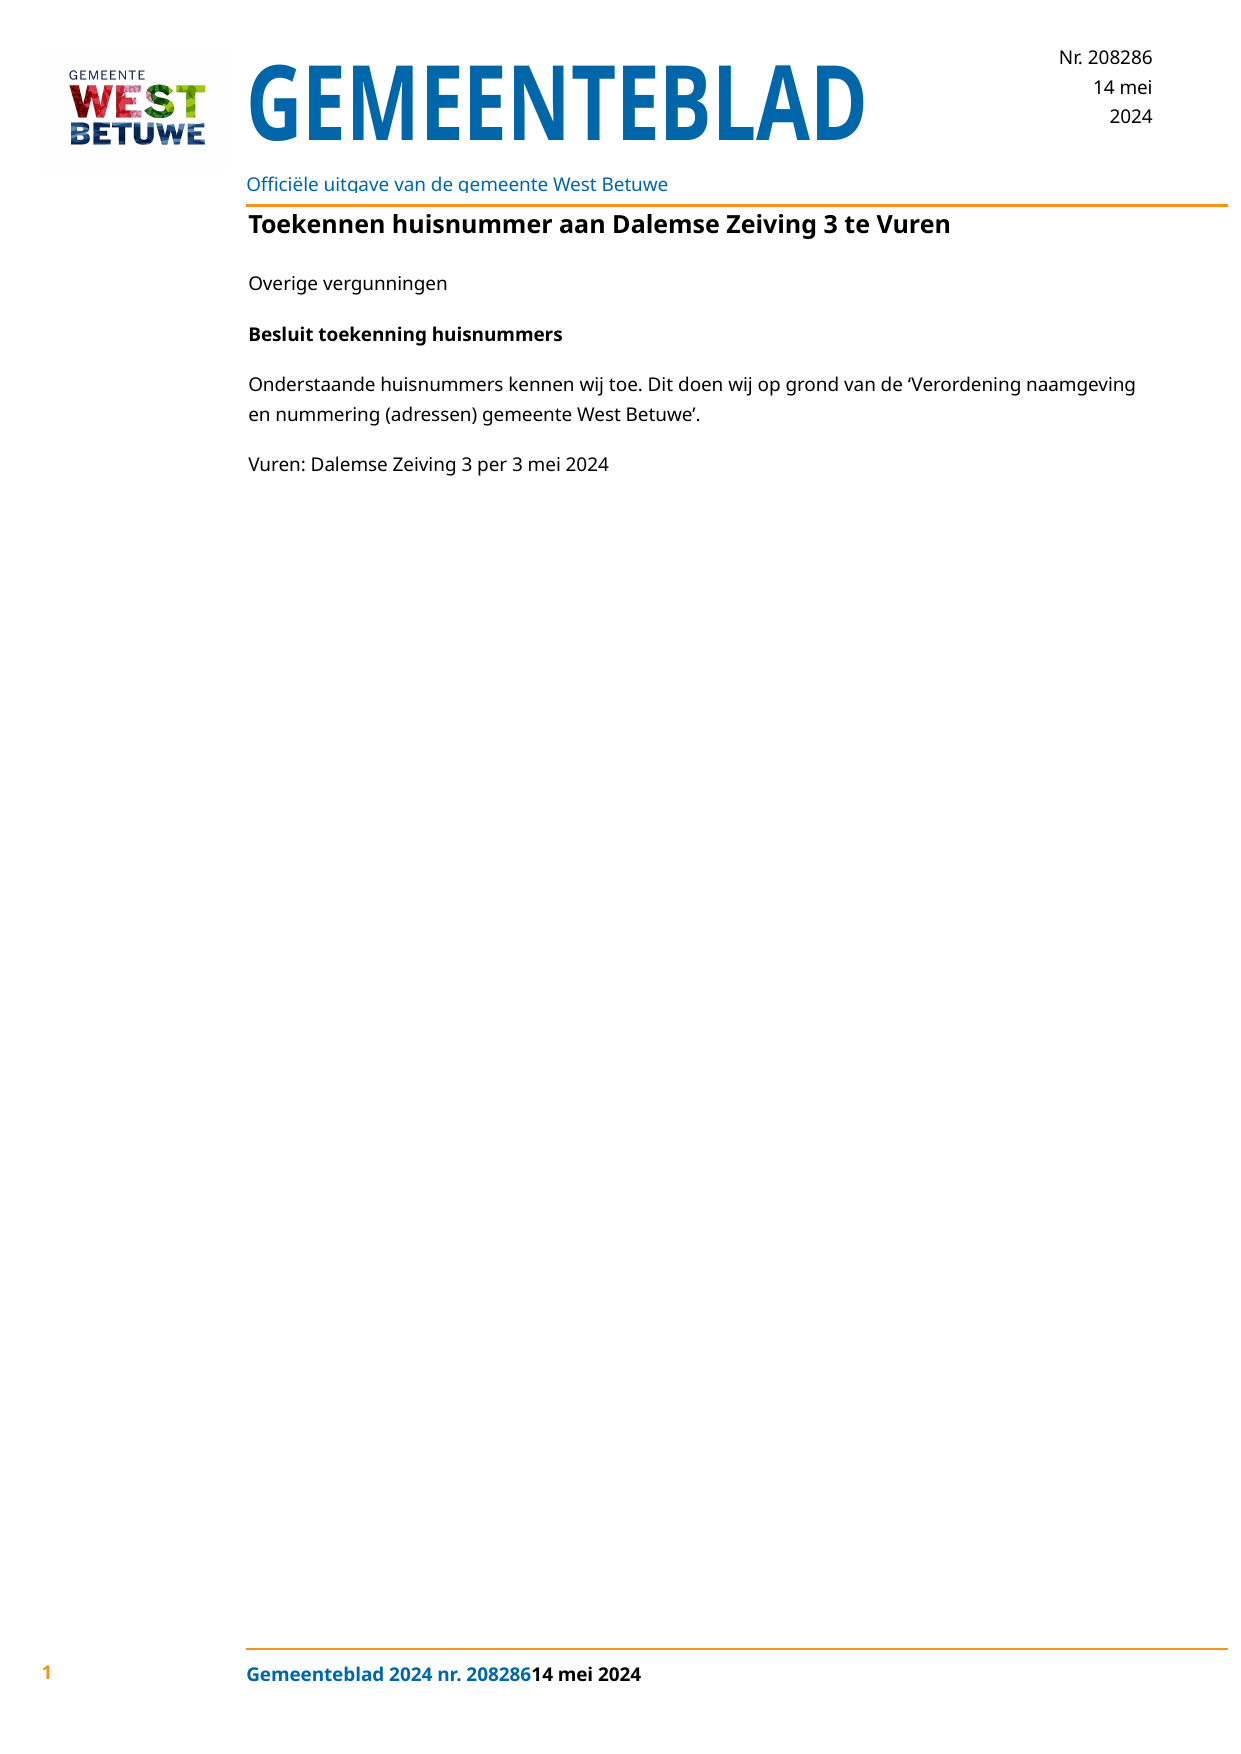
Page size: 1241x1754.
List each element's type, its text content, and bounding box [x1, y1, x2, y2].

text Onderstaande huisnummers kennen wij toe. Dit doen wij op grond van de ‘Verordening naamgeving en nummering (adressen) gemeente West Betuwe’. [248, 371, 1152, 426]
text Vuren: Dalemse Zeiving 3 per 3 mei 2024 [248, 451, 1152, 477]
text Besluit toekenning huisnummers [248, 321, 1152, 346]
text Toekennen huisnummer aan Dalemse Zeiving 3 te Vuren [248, 207, 1152, 241]
picture [41, 47, 231, 172]
text Overige vergunningen [248, 270, 1152, 296]
